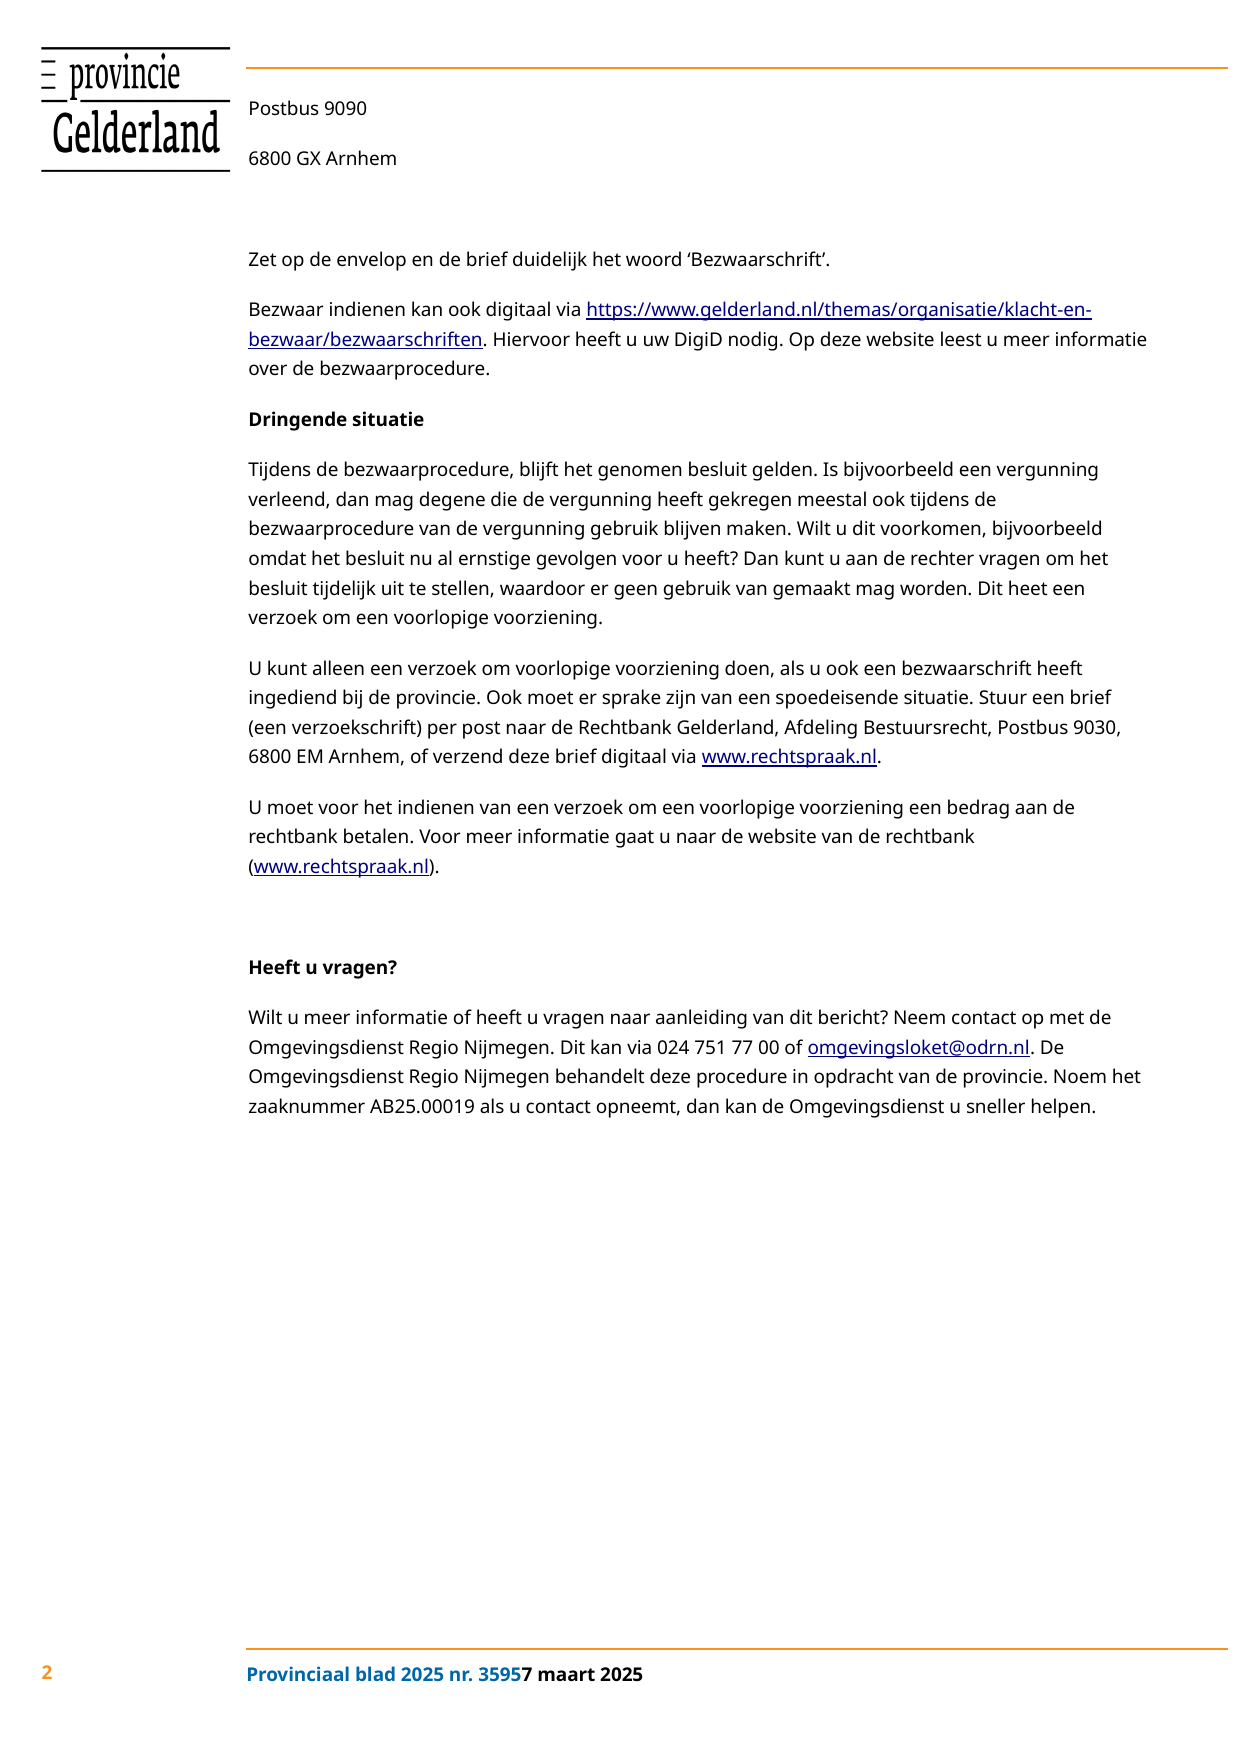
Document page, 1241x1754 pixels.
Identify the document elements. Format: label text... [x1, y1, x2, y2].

text Zet op de envelop en de brief duidelijk het woord ‘Bezwaarschrift’. [248, 246, 1152, 272]
text Dringende situatie [248, 406, 1152, 432]
picture [41, 47, 231, 172]
text U moet voor het indienen van een verzoek om een voorlopige voorziening een bedrag aan de rechtbank betalen. Voor meer informatie gaat u naar de website van de rechtbank (www.rechtspraak.nl). [248, 794, 1152, 879]
text Tijdens de bezwaarprocedure, blijft het genomen besluit gelden. Is bijvoorbeeld een vergunning verleend, dan mag degene die de vergunning heeft gekregen meestal ook tijdens de bezwaarprocedure van de vergunning gebruik blijven maken. Wilt u dit voorkomen, bijvoorbeeld omdat het besluit nu al ernstige gevolgen voor u heeft? Dan kunt u aan de rechter vragen om het besluit tijdelijk uit te stellen, waardoor er geen gebruik van gemaakt mag worden. Dit heet een verzoek om een voorlopige voorziening. [248, 456, 1152, 630]
text Heeft u vragen? [248, 954, 1152, 980]
text U kunt alleen een verzoek om voorlopige voorziening doen, als u ook een bezwaarschrift heeft ingediend bij de provincie. Ook moet er sprake zijn van een spoedeisende situatie. Stuur een brief (een verzoekschrift) per post naar de Rechtbank Gelderland, Afdeling Bestuursrecht, Postbus 9030, 6800 EM Arnhem, of verzend deze brief digitaal via www.rechtspraak.nl. [248, 655, 1152, 769]
text Bezwaar indienen kan ook digitaal via https://www.gelderland.nl/themas/organisatie/klacht-en-bezwaar/bezwaarschriften. Hiervoor heeft u uw DigiD nodig. Op deze website leest u meer informatie over de bezwaarprocedure. [248, 296, 1152, 381]
text Wilt u meer informatie of heeft u vragen naar aanleiding van dit bericht? Neem contact op met de Omgevingsdienst Regio Nijmegen. Dit kan via 024 751 77 00 of omgevingsloket@odrn.nl. De Omgevingsdienst Regio Nijmegen behandelt deze procedure in opdracht van de provincie. Noem het zaaknummer AB25.00019 als u contact opneemt, dan kan de Omgevingsdienst u sneller helpen. [248, 1004, 1152, 1119]
text 6800 GX Arnhem [248, 145, 1152, 171]
text Postbus 9090 [248, 95, 1152, 121]
